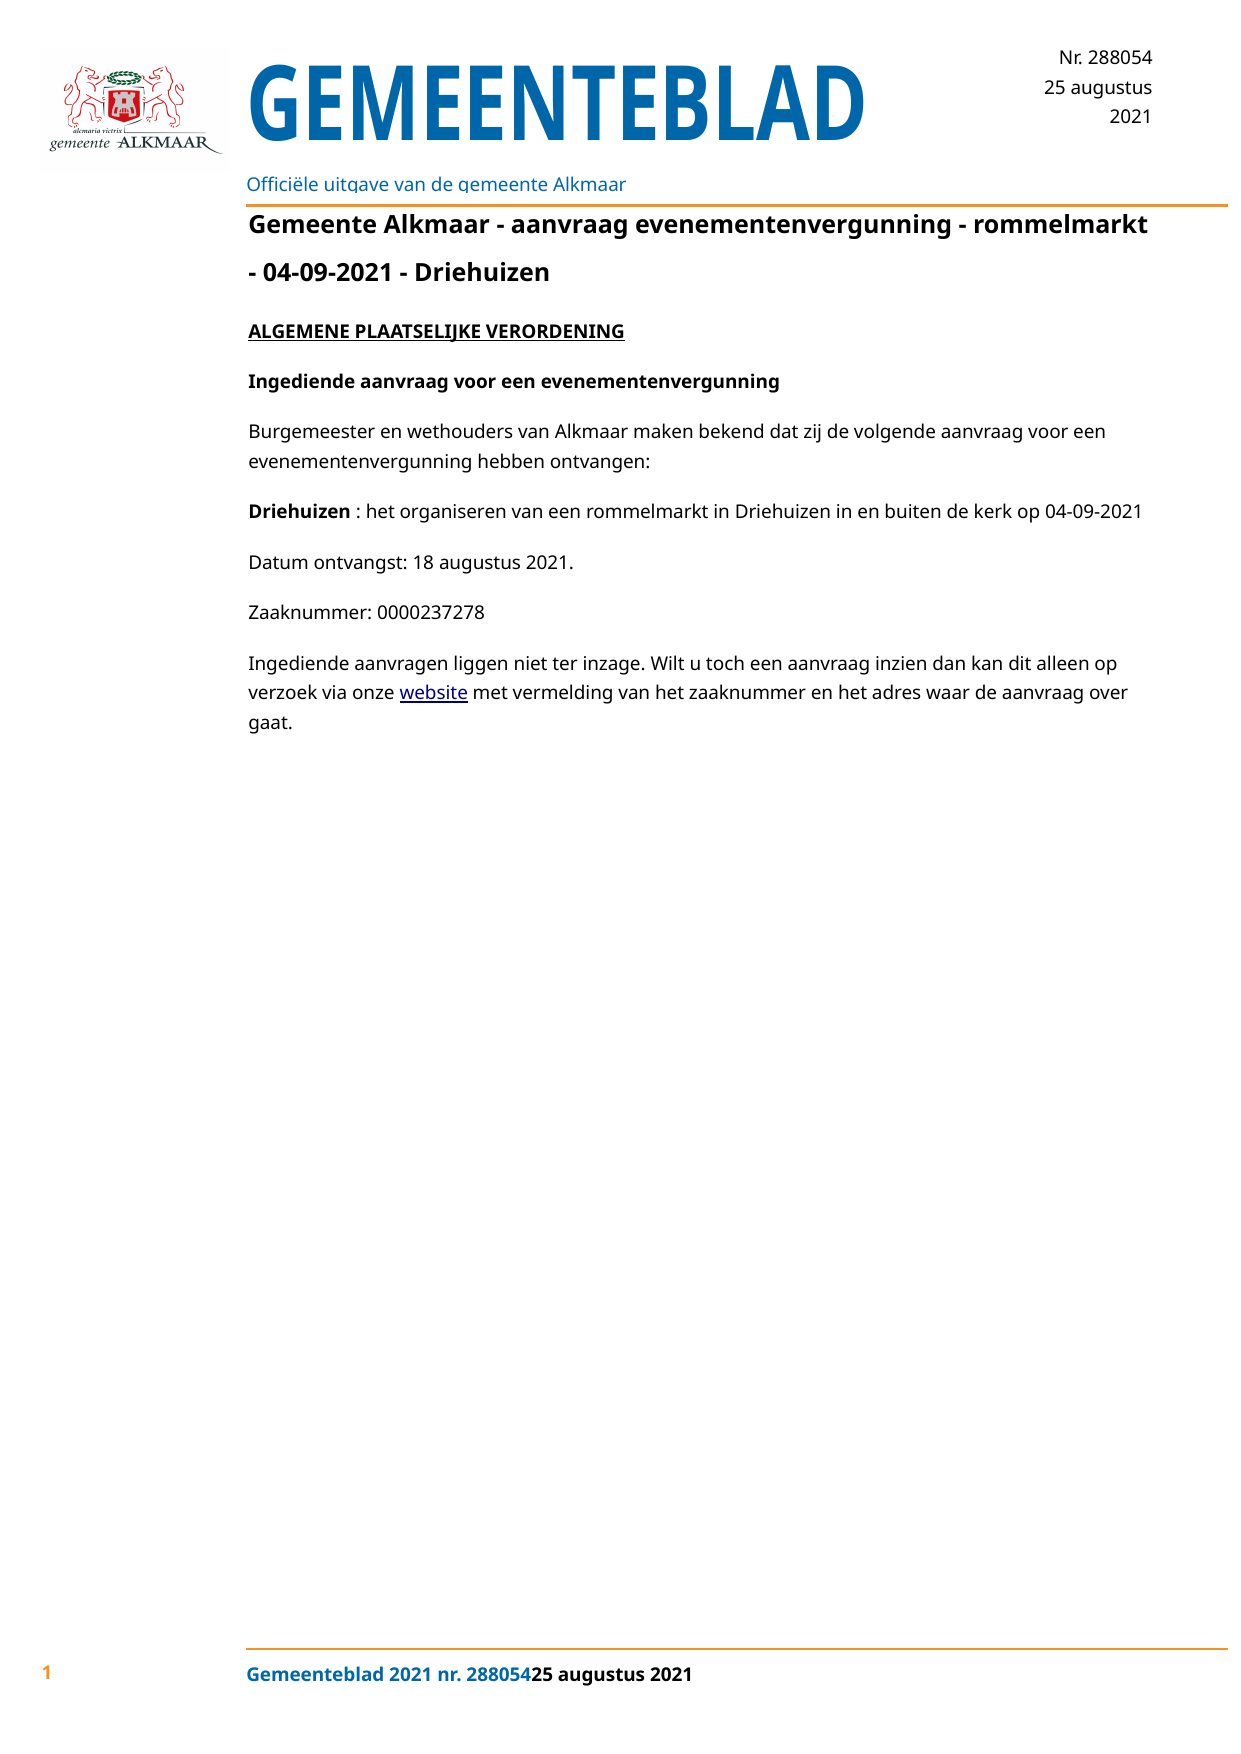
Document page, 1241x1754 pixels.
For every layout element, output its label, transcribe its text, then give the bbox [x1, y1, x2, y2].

text Datum ontvangst: 18 augustus 2021. [248, 549, 1152, 575]
text Ingediende aanvragen liggen niet ter inzage. Wilt u toch een aanvraag inzien dan kan dit alleen op verzoek via onze website met vermelding van het zaaknummer en het adres waar de aanvraag over gaat. [248, 650, 1152, 735]
text Driehuizen : het organiseren van een rommelmarkt in Driehuizen in en buiten de kerk op 04-09-2021 [248, 499, 1152, 524]
text Burgemeester en wethouders van Alkmaar maken bekend dat zij de volgende aanvraag voor een evenementenvergunning hebben ontvangen: [248, 419, 1152, 474]
text ALGEMENE PLAATSELIJKE VERORDENING [248, 318, 1152, 344]
picture [41, 47, 231, 172]
text Zaaknummer: 0000237278 [248, 599, 1152, 625]
text Ingediende aanvraag voor een evenementenvergunning [248, 368, 1152, 394]
text Gemeente Alkmaar - aanvraag evenementenvergunning - rommelmarkt - 04-09-2021 - Driehuizen [248, 207, 1152, 288]
